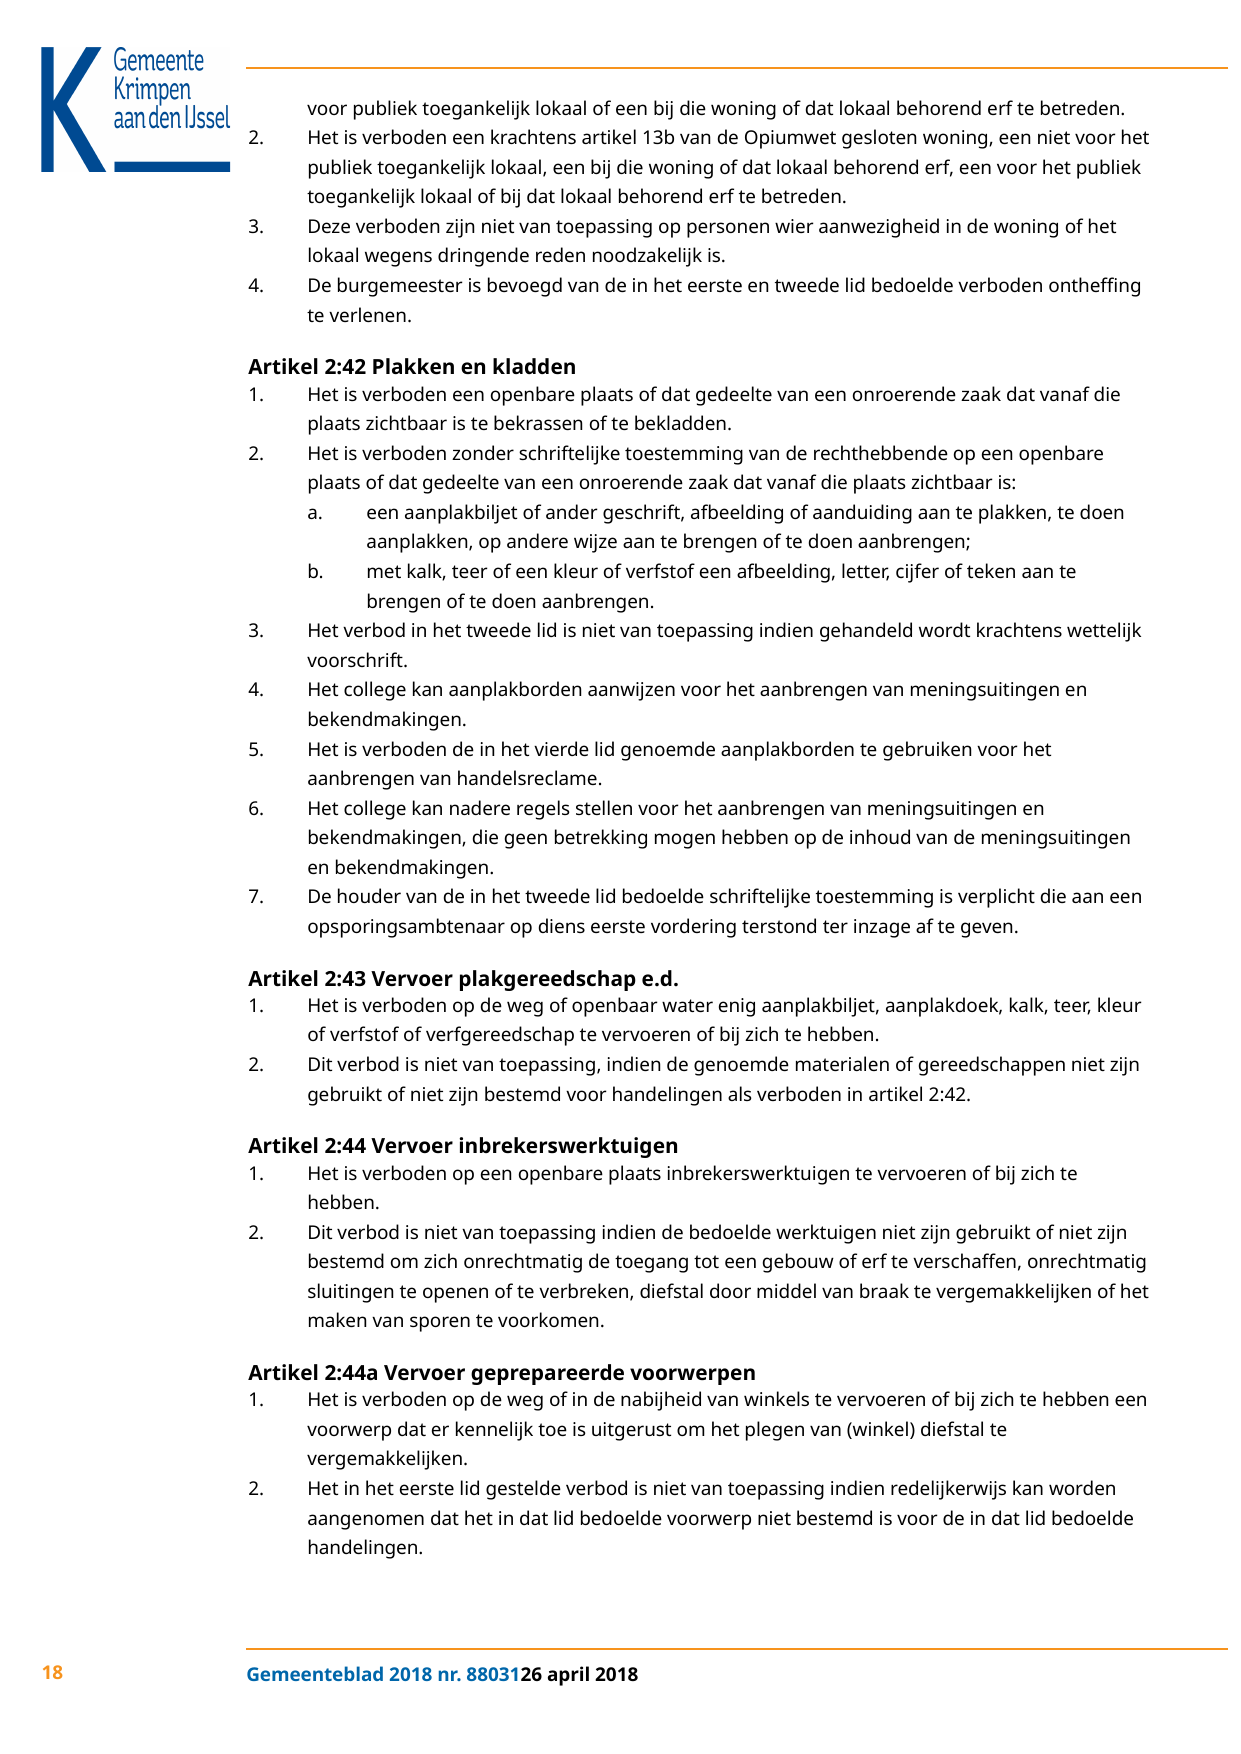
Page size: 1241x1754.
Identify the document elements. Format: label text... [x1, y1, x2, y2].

text Artikel 2:43 Vervoer plakgereedschap e.d. [248, 964, 1152, 992]
list Het is verboden op de weg of openbaar water enig aanplakbiljet, aanplakdoek, kalk, teer, kleur of verfstof of verfgereedschap te vervoeren of bij zich te hebben. [248, 992, 1152, 1047]
list Deze verboden zijn niet van toepassing op personen wier aanwezigheid in de woning of het lokaal wegens dringende reden noodzakelijk is. [248, 213, 1152, 268]
list Het is verboden op de weg of in de nabijheid van winkels te vervoeren of bij zich te hebben een voorwerp dat er kennelijk toe is uitgerust om het plegen van (winkel) diefstal te vergemakkelijken. [248, 1386, 1152, 1471]
list Dit verbod is niet van toepassing indien de bedoelde werktuigen niet zijn gebruikt of niet zijn bestemd om zich onrechtmatig de toegang tot een gebouw of erf te verschaffen, onrechtmatig sluitingen te openen of te verbreken, diefstal door middel van braak te vergemakkelijken of het maken van sporen te voorkomen. [248, 1219, 1152, 1333]
text Artikel 2:44a Vervoer geprepareerde voorwerpen [248, 1358, 1152, 1386]
list met kalk, teer of een kleur of verfstof een afbeelding, letter, cijfer of teken aan te brengen of te doen aanbrengen. [307, 558, 1152, 613]
list Het is verboden de in het vierde lid genoemde aanplakborden te gebruiken voor het aanbrengen van handelsreclame. [248, 736, 1152, 791]
list een aanplakbiljet of ander geschrift, afbeelding of aanduiding aan te plakken, te doen aanplakken, op andere wijze aan te brengen of te doen aanbrengen; [307, 499, 1152, 554]
list Het is verboden een krachtens artikel 13b van de Opiumwet gesloten woning, een niet voor het publiek toegankelijk lokaal, een bij die woning of dat lokaal behorend erf, een voor het publiek toegankelijk lokaal of bij dat lokaal behorend erf te betreden. [248, 124, 1152, 209]
list Het is verboden zonder schriftelijke toestemming van de rechthebbende op een openbare plaats of dat gedeelte van een onroerende zaak dat vanaf die plaats zichtbaar is: [248, 440, 1152, 495]
list Dit verbod is niet van toepassing, indien de genoemde materialen of gereedschappen niet zijn gebruikt of niet zijn bestemd voor handelingen als verboden in artikel 2:42. [248, 1051, 1152, 1107]
list Het is verboden een openbare plaats of dat gedeelte van een onroerende zaak dat vanaf die plaats zichtbaar is te bekrassen of te bekladden. [248, 381, 1152, 436]
text Artikel 2:44 Vervoer inbrekerswerktuigen [248, 1131, 1152, 1160]
list Het college kan aanplakborden aanwijzen voor het aanbrengen van meningsuitingen en bekendmakingen. [248, 677, 1152, 732]
list voor publiek toegankelijk lokaal of een bij die woning of dat lokaal behorend erf te betreden. [248, 95, 1152, 121]
list Het in het eerste lid gestelde verbod is niet van toepassing indien redelijkerwijs kan worden aangenomen dat het in dat lid bedoelde voorwerp niet bestemd is voor de in dat lid bedoelde handelingen. [248, 1475, 1152, 1560]
text Artikel 2:42 Plakken en kladden [248, 352, 1152, 381]
list De houder van de in het tweede lid bedoelde schriftelijke toestemming is verplicht die aan een opsporingsambtenaar op diens eerste vordering terstond ter inzage af te geven. [248, 884, 1152, 939]
list De burgemeester is bevoegd van de in het eerste en tweede lid bedoelde verboden ontheffing te verlenen. [248, 272, 1152, 328]
picture [41, 47, 231, 172]
list Het verbod in het tweede lid is niet van toepassing indien gehandeld wordt krachtens wettelijk voorschrift. [248, 617, 1152, 673]
list Het college kan nadere regels stellen voor het aanbrengen van meningsuitingen en bekendmakingen, die geen betrekking mogen hebben op de inhoud van de meningsuitingen en bekendmakingen. [248, 795, 1152, 880]
list Het is verboden op een openbare plaats inbrekerswerktuigen te vervoeren of bij zich te hebben. [248, 1160, 1152, 1215]
